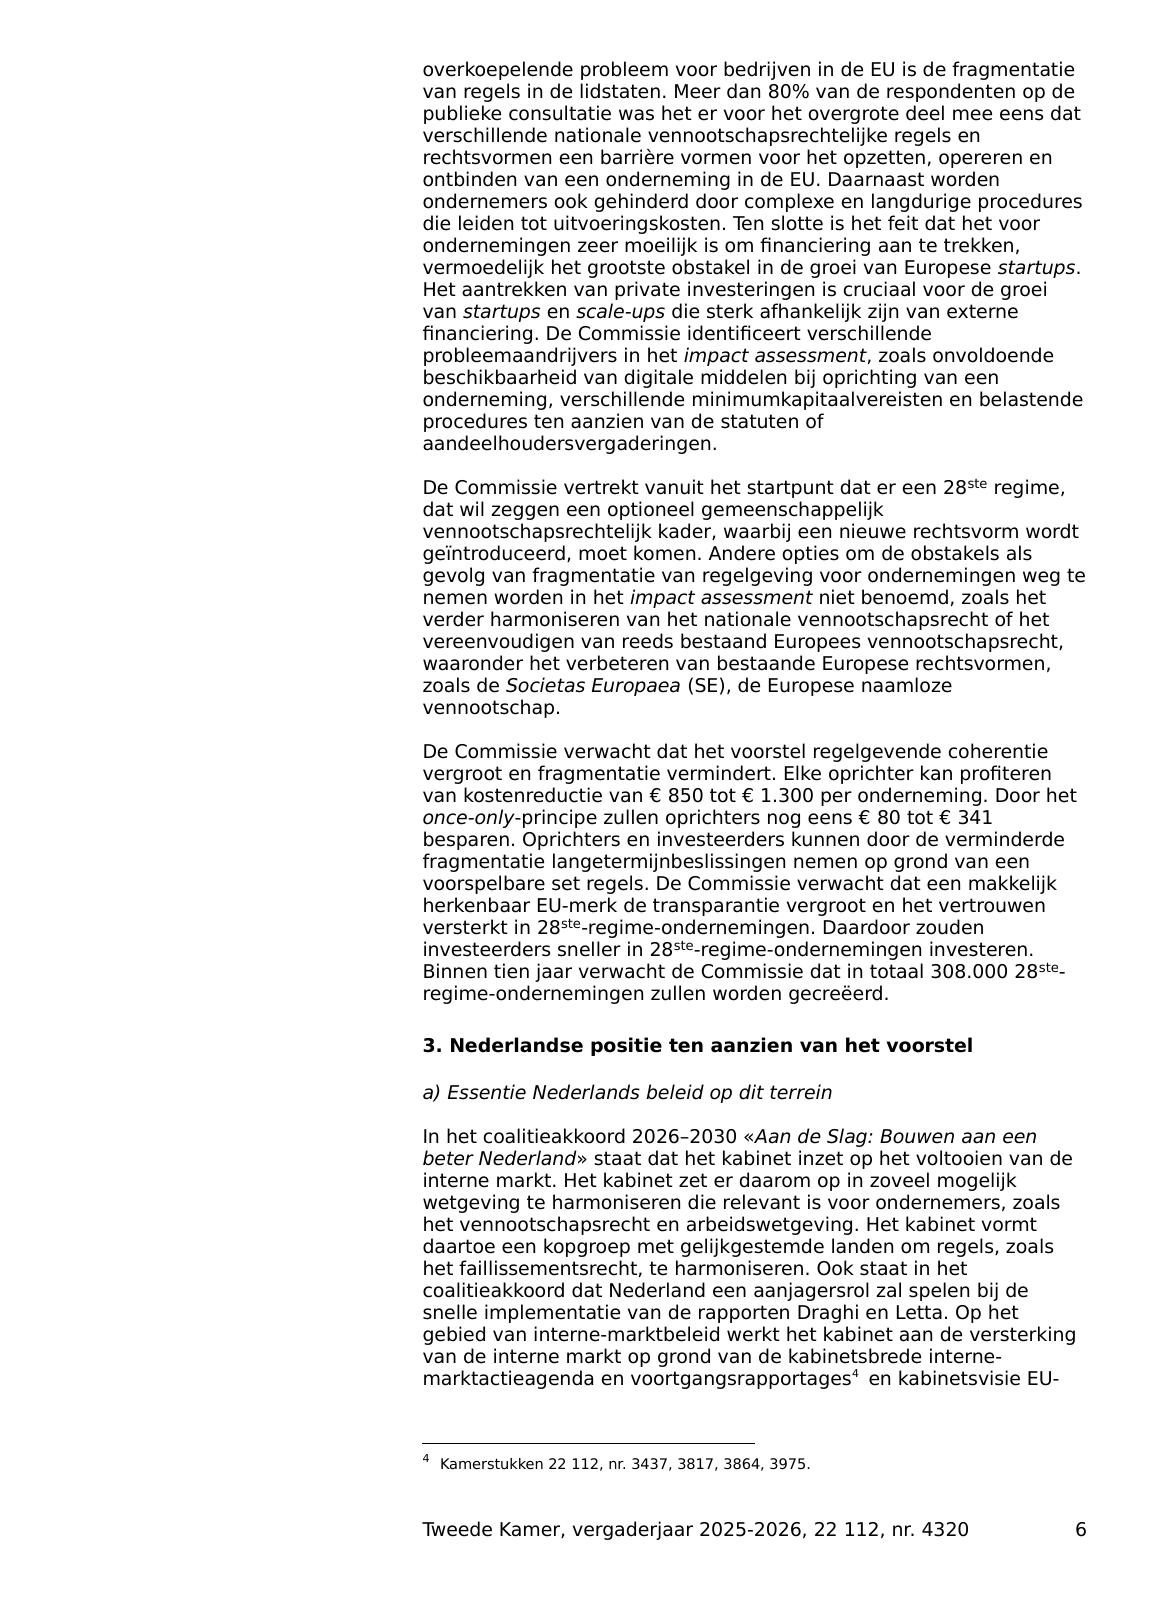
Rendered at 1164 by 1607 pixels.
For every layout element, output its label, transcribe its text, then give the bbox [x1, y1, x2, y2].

text De Commissie verwacht dat het voorstel regelgevende coherentie vergroot en fragmentatie vermindert. Elke oprichter kan profiteren van kostenreductie van € 850 tot € 1.300 per onderneming. Door het once-only-principe zullen oprichters nog eens € 80 tot € 341 besparen. Oprichters en investeerders kunnen door de verminderde fragmentatie langetermijnbeslissingen nemen op grond van een voorspelbare set regels. De Commissie verwacht dat een makkelijk herkenbaar EU-merk de transparantie vergroot en het vertrouwen versterkt in 28ste-regime-ondernemingen. Daardoor zouden investeerders sneller in 28ste-regime-ondernemingen investeren. Binnen tien jaar verwacht de Commissie dat in totaal 308.000 28ste-regime-ondernemingen zullen worden gecreëerd. [422, 741, 1087, 1004]
subtitle 3. Nederlandse positie ten aanzien van het voorstel [422, 1034, 1087, 1057]
subtitle a) Essentie Nederlands beleid op dit terrein [422, 1082, 1087, 1103]
text De Commissie vertrekt vanuit het startpunt dat er een 28ste regime, dat wil zeggen een optioneel gemeenschappelijk vennootschapsrechtelijk kader, waarbij een nieuwe rechtsvorm wordt geïntroduceerd, moet komen. Andere opties om de obstakels als gevolg van fragmentatie van regelgeving voor ondernemingen weg te nemen worden in het impact assessment niet benoemd, zoals het verder harmoniseren van het nationale vennootschapsrecht of het vereenvoudigen van reeds bestaand Europees vennootschapsrecht, waaronder het verbeteren van bestaande Europese rechtsvormen, zoals de Societas Europaea (SE), de Europese naamloze vennootschap. [422, 477, 1087, 719]
text overkoepelende probleem voor bedrijven in de EU is de fragmentatie van regels in de lidstaten. Meer dan 80% van de respondenten op de publieke consultatie was het er voor het overgrote deel mee eens dat verschillende nationale vennootschapsrechtelijke regels en rechtsvormen een barrière vormen voor het opzetten, opereren en ontbinden van een onderneming in de EU. Daarnaast worden ondernemers ook gehinderd door complexe en langdurige procedures die leiden tot uitvoeringskosten. Ten slotte is het feit dat het voor ondernemingen zeer moeilijk is om financiering aan te trekken, vermoedelijk het grootste obstakel in de groei van Europese startups. Het aantrekken van private investeringen is cruciaal voor de groei van startups en scale-ups die sterk afhankelijk zijn van externe financiering. De Commissie identificeert verschillende probleemaandrijvers in het impact assessment, zoals onvoldoende beschikbaarheid van digitale middelen bij oprichting van een onderneming, verschillende minimumkapitaalvereisten en belastende procedures ten aanzien van de statuten of aandeelhoudersvergaderingen. [422, 59, 1087, 455]
text In het coalitieakkoord 2026–2030 «Aan de Slag: Bouwen aan een beter Nederland» staat dat het kabinet inzet op het voltooien van de interne markt. Het kabinet zet er daarom op in zoveel mogelijk wetgeving te harmoniseren die relevant is voor ondernemers, zoals het vennootschapsrecht en arbeidswetgeving. Het kabinet vormt daartoe een kopgroep met gelijkgestemde landen om regels, zoals het faillissementsrecht, te harmoniseren. Ook staat in het coalitieakkoord dat Nederland een aanjagersrol zal spelen bij de snelle implementatie van de rapporten Draghi en Letta. Op het gebied van interne-marktbeleid werkt het kabinet aan de versterking van de interne markt op grond van de kabinetsbrede interne-marktactieagenda en voortgangsrapportages en kabinetsvisie EU- [422, 1126, 1087, 1389]
text Kamerstukken 22 112, nr. 3437, 3817, 3864, 3975. [422, 1452, 1087, 1474]
